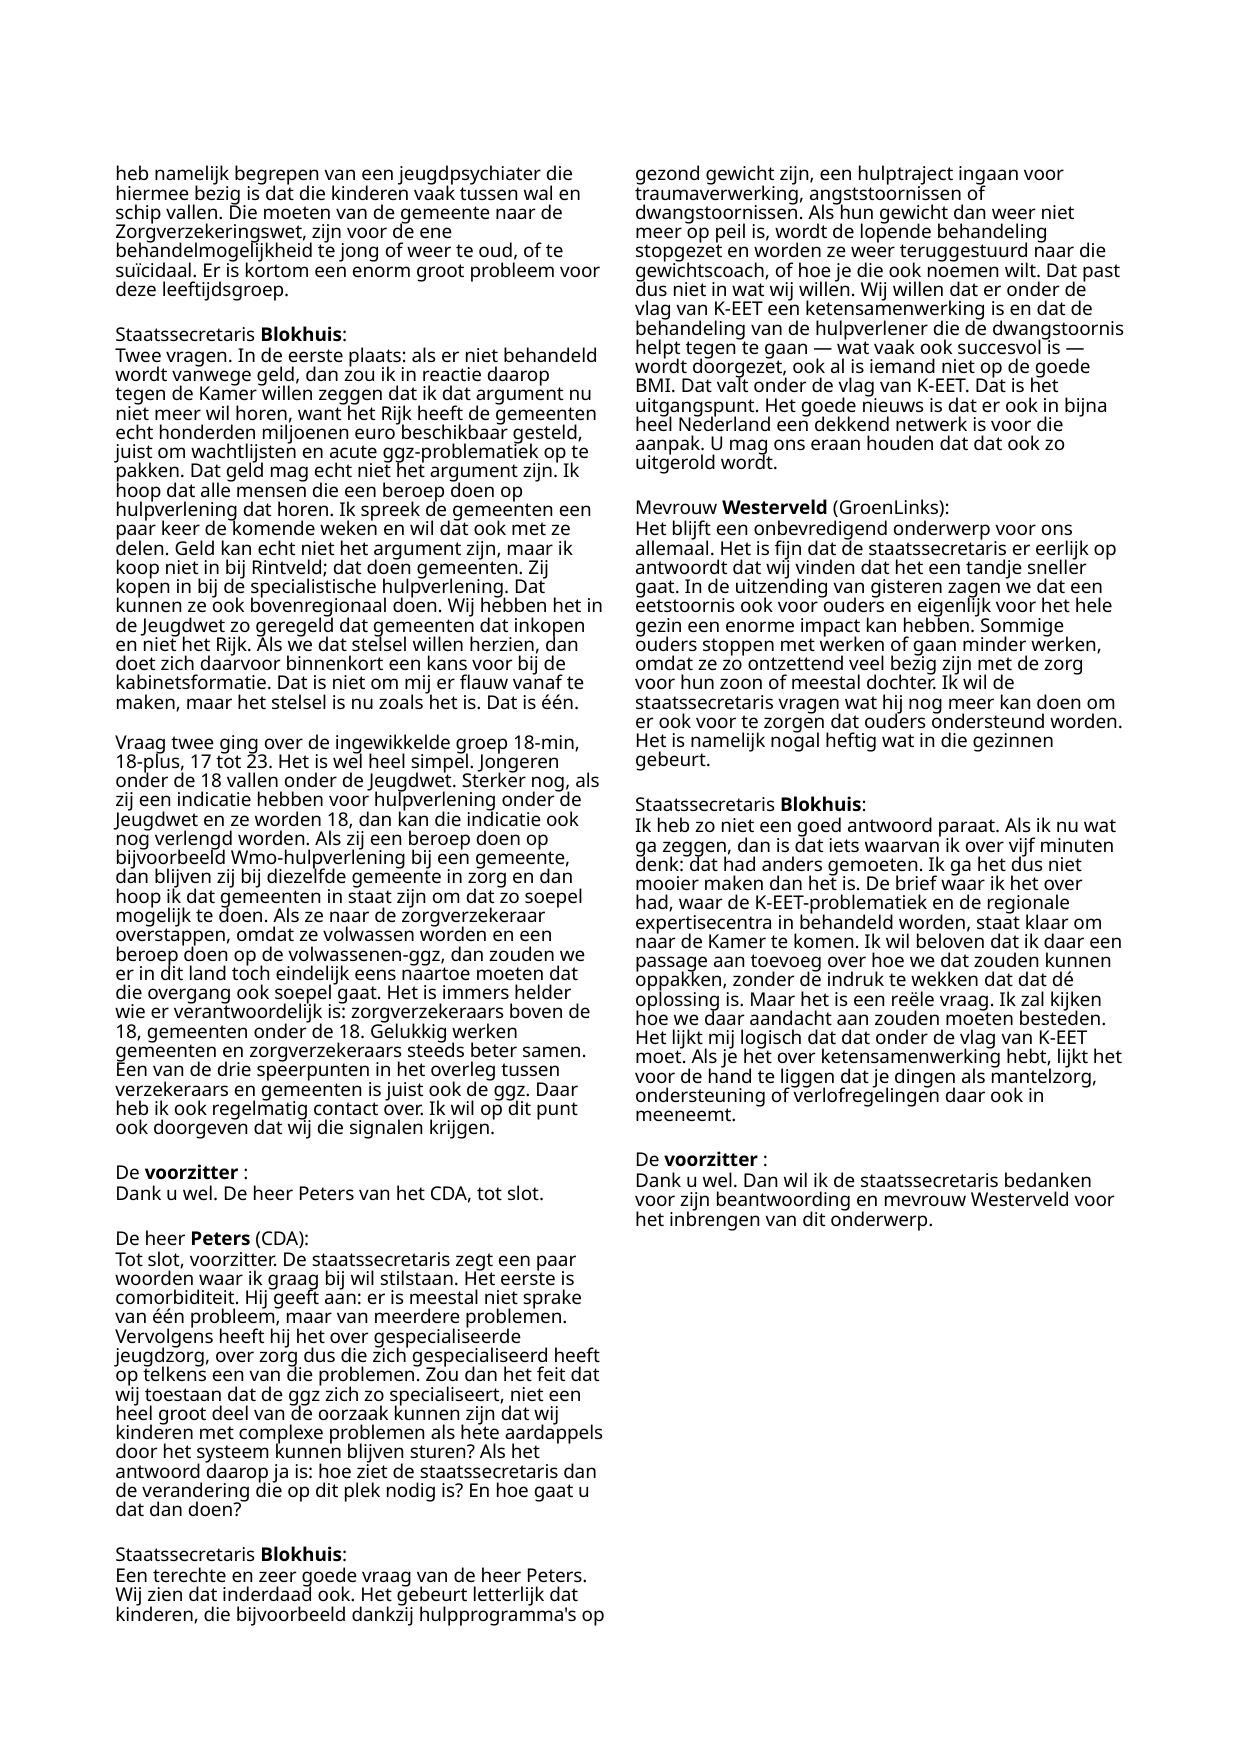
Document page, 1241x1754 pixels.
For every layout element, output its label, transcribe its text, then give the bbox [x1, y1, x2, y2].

text Mevrouw Westerveld (GroenLinks): [635, 494, 1125, 520]
text gezond gewicht zijn, een hulptraject ingaan voor traumaverwerking, angststoornissen of dwangstoornissen. Als hun gewicht dan weer niet meer op peil is, wordt de lopende behandeling stopgezet en worden ze weer teruggestuurd naar die gewichtscoach, of hoe je die ook noemen wilt. Dat past dus niet in wat wij willen. Wij willen dat er onder de vlag van K-EET een ketensamenwerking is en dat de behandeling van de hulpverlener die de dwangstoornis helpt tegen te gaan — wat vaak ook succesvol is — wordt doorgezet, ook al is iemand niet op de goede BMI. Dat valt onder de vlag van K-EET. Dat is het uitgangspunt. Het goede nieuws is dat er ook in bijna heel Nederland een dekkend netwerk is voor die aanpak. U mag ons eraan houden dat dat ook zo uitgerold wordt. [635, 165, 1125, 474]
text Ik heb zo niet een goed antwoord paraat. Als ik nu wat ga zeggen, dan is dat iets waarvan ik over vijf minuten denk: dat had anders gemoeten. Ik ga het dus niet mooier maken dan het is. De brief waar ik het over had, waar de K-EET-problematiek en de regionale expertisecentra in behandeld worden, staat klaar om naar de Kamer te komen. Ik wil beloven dat ik daar een passage aan toevoeg over hoe we dat zouden kunnen oppakken, zonder de indruk te wekken dat dat dé oplossing is. Maar het is een reële vraag. Ik zal kijken hoe we daar aandacht aan zouden moeten besteden. Het lijkt mij logisch dat dat onder de vlag van K-EET moet. Als je het over ketensamenwerking hebt, lijkt het voor de hand te liggen dat je dingen als mantelzorg, ondersteuning of verlofregelingen daar ook in meeneemt. [635, 817, 1125, 1126]
text Een terechte en zeer goede vraag van de heer Peters. Wij zien dat inderdaad ook. Het gebeurt letterlijk dat kinderen, die bijvoorbeeld dankzij hulpprogramma's op [115, 1567, 605, 1625]
text Staatssecretaris Blokhuis: [115, 321, 605, 347]
text Tot slot, voorzitter. De staatssecretaris zegt een paar woorden waar ik graag bij wil stilstaan. Het eerste is comorbiditeit. Hij geeft aan: er is meestal niet sprake van één probleem, maar van meerdere problemen. Vervolgens heeft hij het over gespecialiseerde jeugdzorg, over zorg dus die zich gespecialiseerd heeft op telkens een van die problemen. Zou dan het feit dat wij toestaan dat de ggz zich zo specialiseert, niet een heel groot deel van de oorzaak kunnen zijn dat wij kinderen met complexe problemen als hete aardappels door het systeem kunnen blijven sturen? Als het antwoord daarop ja is: hoe ziet de staatssecretaris dan de verandering die op dit plek nodig is? En hoe gaat u dat dan doen? [115, 1251, 605, 1521]
text Staatssecretaris Blokhuis: [635, 792, 1125, 817]
text heb namelijk begrepen van een jeugdpsychiater die hiermee bezig is dat die kinderen vaak tussen wal en schip vallen. Die moeten van de gemeente naar de Zorgverzekeringswet, zijn voor de ene behandelmogelijkheid te jong of weer te oud, of te suïcidaal. Er is kortom een enorm groot probleem voor deze leeftijdsgroep. [115, 165, 605, 300]
text De voorzitter : [635, 1146, 1125, 1172]
text De heer Peters (CDA): [115, 1225, 605, 1251]
text Dank u wel. De heer Peters van het CDA, tot slot. [115, 1185, 605, 1204]
text Het blijft een onbevredigend onderwerp voor ons allemaal. Het is fijn dat de staatssecretaris er eerlijk op antwoordt dat wij vinden dat het een tandje sneller gaat. In de uitzending van gisteren zagen we dat een eetstoornis ook voor ouders en eigenlijk voor het hele gezin een enorme impact kan hebben. Sommige ouders stoppen met werken of gaan minder werken, omdat ze zo ontzettend veel bezig zijn met de zorg voor hun zoon of meestal dochter. Ik wil de staatssecretaris vragen wat hij nog meer kan doen om er ook voor te zorgen dat ouders ondersteund worden. Het is namelijk nogal heftig wat in die gezinnen gebeurt. [635, 520, 1125, 771]
text Dank u wel. Dan wil ik de staatssecretaris bedanken voor zijn beantwoording en mevrouw Westerveld voor het inbrengen van dit onderwerp. [635, 1172, 1125, 1230]
text Vraag twee ging over de ingewikkelde groep 18-min, 18-plus, 17 tot 23. Het is wel heel simpel. Jongeren onder de 18 vallen onder de Jeugdwet. Sterker nog, als zij een indicatie hebben voor hulpverlening onder de Jeugdwet en ze worden 18, dan kan die indicatie ook nog verlengd worden. Als zij een beroep doen op bijvoorbeeld Wmo-hulpverlening bij een gemeente, dan blijven zij bij diezelfde gemeente in zorg en dan hoop ik dat gemeenten in staat zijn om dat zo soepel mogelijk te doen. Als ze naar de zorgverzekeraar overstappen, omdat ze volwassen worden en een beroep doen op de volwassenen-ggz, dan zouden we er in dit land toch eindelijk eens naartoe moeten dat die overgang ook soepel gaat. Het is immers helder wie er verantwoordelijk is: zorgverzekeraars boven de 18, gemeenten onder de 18. Gelukkig werken gemeenten en zorgverzekeraars steeds beter samen. Een van de drie speerpunten in het overleg tussen verzekeraars en gemeenten is juist ook de ggz. Daar heb ik ook regelmatig contact over. Ik wil op dit punt ook doorgeven dat wij die signalen krijgen. [115, 734, 605, 1138]
text De voorzitter : [115, 1159, 605, 1185]
text Staatssecretaris Blokhuis: [115, 1541, 605, 1567]
text Twee vragen. In de eerste plaats: als er niet behandeld wordt vanwege geld, dan zou ik in reactie daarop tegen de Kamer willen zeggen dat ik dat argument nu niet meer wil horen, want het Rijk heeft de gemeenten echt honderden miljoenen euro beschikbaar gesteld, juist om wachtlijsten en acute ggz-problematiek op te pakken. Dat geld mag echt niet het argument zijn. Ik hoop dat alle mensen die een beroep doen op hulpverlening dat horen. Ik spreek de gemeenten een paar keer de komende weken en wil dat ook met ze delen. Geld kan echt niet het argument zijn, maar ik koop niet in bij Rintveld; dat doen gemeenten. Zij kopen in bij de specialistische hulpverlening. Dat kunnen ze ook bovenregionaal doen. Wij hebben het in de Jeugdwet zo geregeld dat gemeenten dat inkopen en niet het Rijk. Als we dat stelsel willen herzien, dan doet zich daarvoor binnenkort een kans voor bij de kabinetsformatie. Dat is niet om mij er flauw vanaf te maken, maar het stelsel is nu zoals het is. Dat is één. [115, 347, 605, 713]
